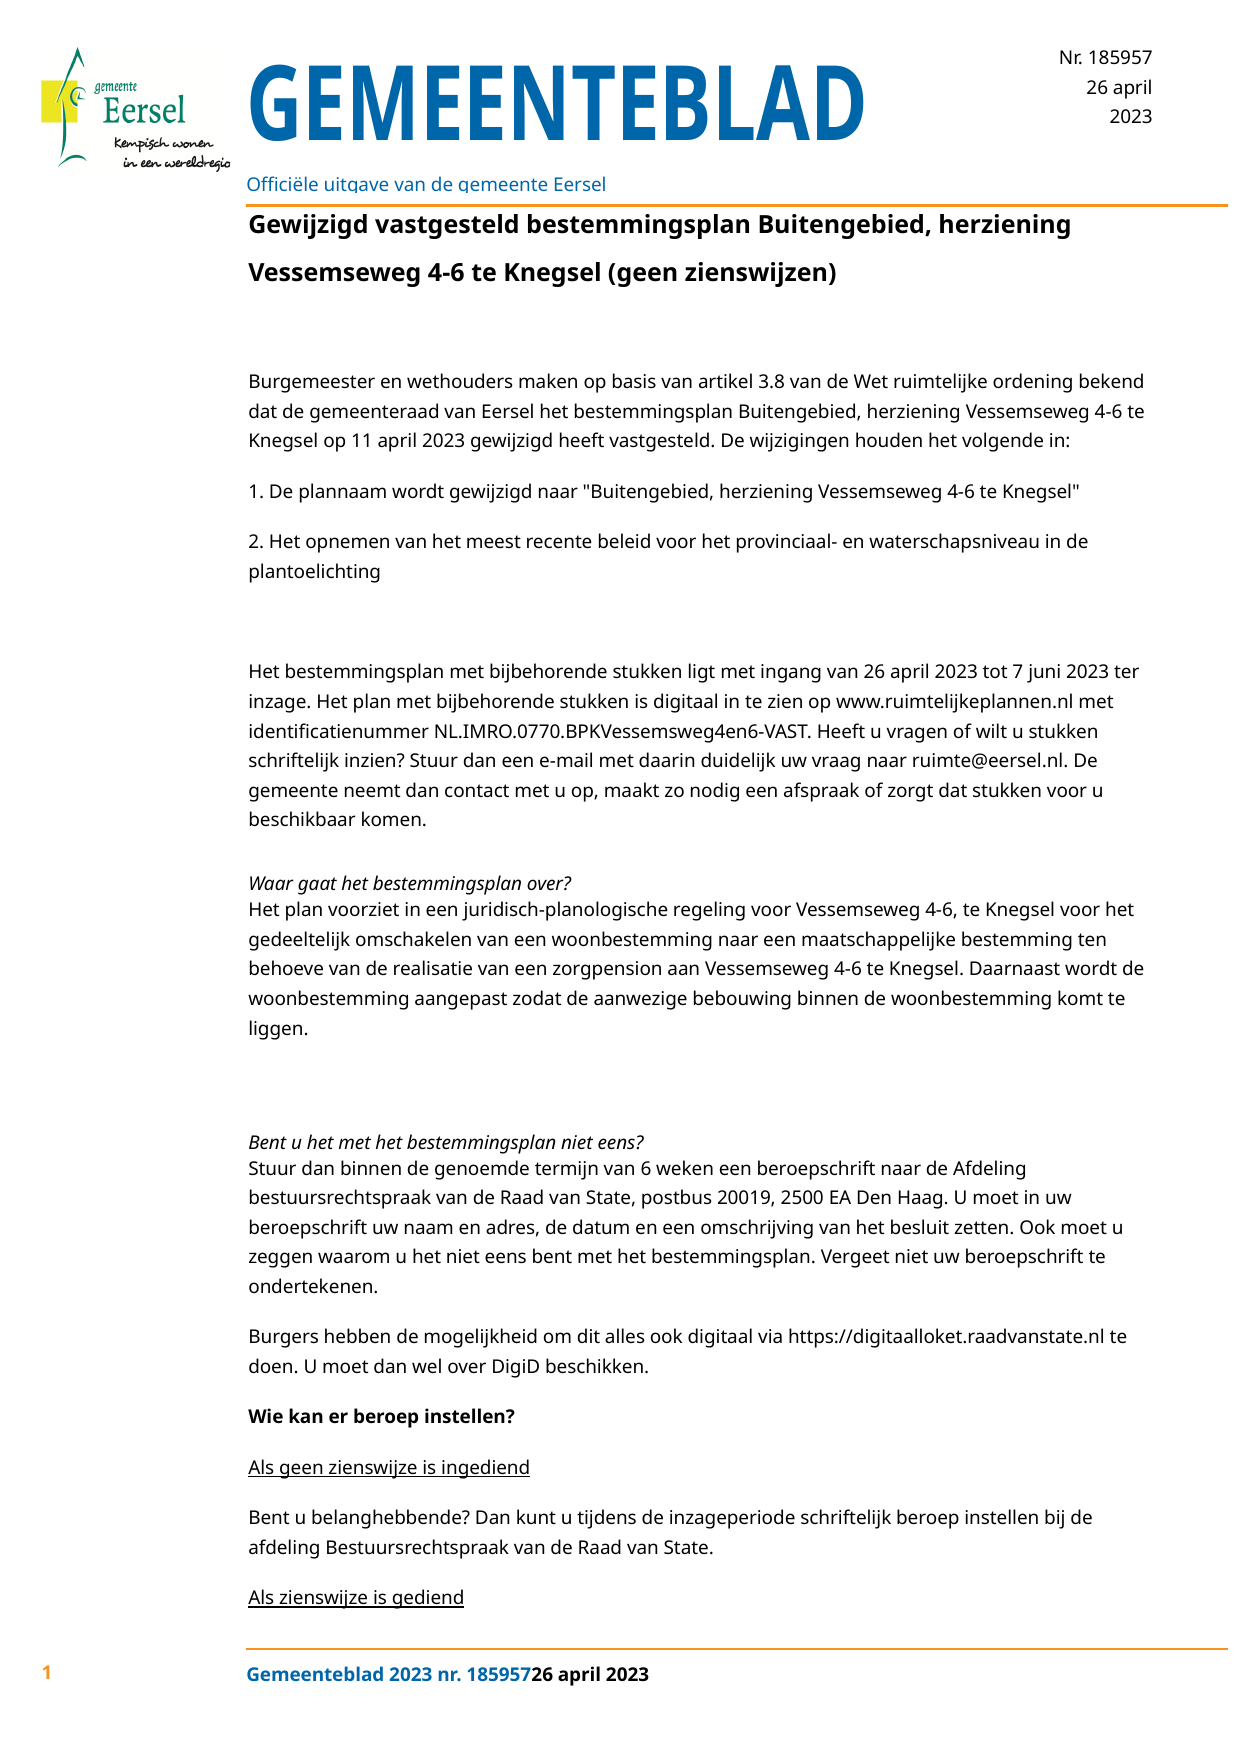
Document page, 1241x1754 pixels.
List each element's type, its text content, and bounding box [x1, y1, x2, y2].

text Stuur dan binnen de genoemde termijn van 6 weken een beroepschrift naar de Afdeling bestuursrechtspraak van de Raad van State, postbus 20019, 2500 EA Den Haag. U moet in uw beroepschrift uw naam en adres, de datum en een omschrijving van het besluit zetten. Ook moet u zeggen waarom u het niet eens bent met het bestemmingsplan. Vergeet niet uw beroepschrift te ondertekenen. [248, 1155, 1152, 1299]
text 2. Het opnemen van het meest recente beleid voor het provinciaal- en waterschapsniveau in de plantoelichting [248, 528, 1152, 584]
text Wie kan er beroep instellen? [248, 1403, 1152, 1429]
text Het bestemmingsplan met bijbehorende stukken ligt met ingang van 26 april 2023 tot 7 juni 2023 ter inzage. Het plan met bijbehorende stukken is digitaal in te zien op www.ruimtelijkeplannen.nl met identificatienummer NL.IMRO.0770.BPKVessemsweg4en6-VAST. Heeft u vragen of wilt u stukken schriftelijk inzien? Stuur dan een e-mail met daarin duidelijk uw vraag naar ruimte@eersel.nl. De gemeente neemt dan contact met u op, maakt zo nodig een afspraak of zorgt dat stukken voor u beschikbaar komen. [248, 659, 1152, 832]
text 1. De plannaam wordt gewijzigd naar "Buitengebied, herziening Vessemseweg 4-6 te Knegsel" [248, 478, 1152, 504]
picture [41, 47, 231, 172]
text Bent u belanghebbende? Dan kunt u tijdens de inzageperiode schriftelijk beroep instellen bij de afdeling Bestuursrechtspraak van de Raad van State. [248, 1504, 1152, 1560]
text Als zienswijze is gediend [248, 1584, 1152, 1610]
text Burgemeester en wethouders maken op basis van artikel 3.8 van de Wet ruimtelijke ordening bekend dat de gemeenteraad van Eersel het bestemmingsplan Buitengebied, herziening Vessemseweg 4-6 te Knegsel op 11 april 2023 gewijzigd heeft vastgesteld. De wijzigingen houden het volgende in: [248, 368, 1152, 453]
text Het plan voorziet in een juridisch-planologische regeling voor Vessemseweg 4-6, te Knegsel voor het gedeeltelijk omschakelen van een woonbestemming naar een maatschappelijke bestemming ten behoeve van de realisatie van een zorgpension aan Vessemseweg 4-6 te Knegsel. Daarnaast wordt de woonbestemming aangepast zodat de aanwezige bebouwing binnen de woonbestemming komt te liggen. [248, 896, 1152, 1040]
text Waar gaat het bestemmingsplan over? [248, 871, 1152, 896]
text Bent u het met het bestemmingsplan niet eens? [248, 1129, 1152, 1155]
text Burgers hebben de mogelijkheid om dit alles ook digitaal via https://digitaalloket.raadvanstate.nl te doen. U moet dan wel over DigiD beschikken. [248, 1323, 1152, 1379]
text Gewijzigd vastgesteld bestemmingsplan Buitengebied, herziening Vessemseweg 4-6 te Knegsel (geen zienswijzen) [248, 207, 1152, 288]
text Als geen zienswijze is ingediend [248, 1454, 1152, 1480]
